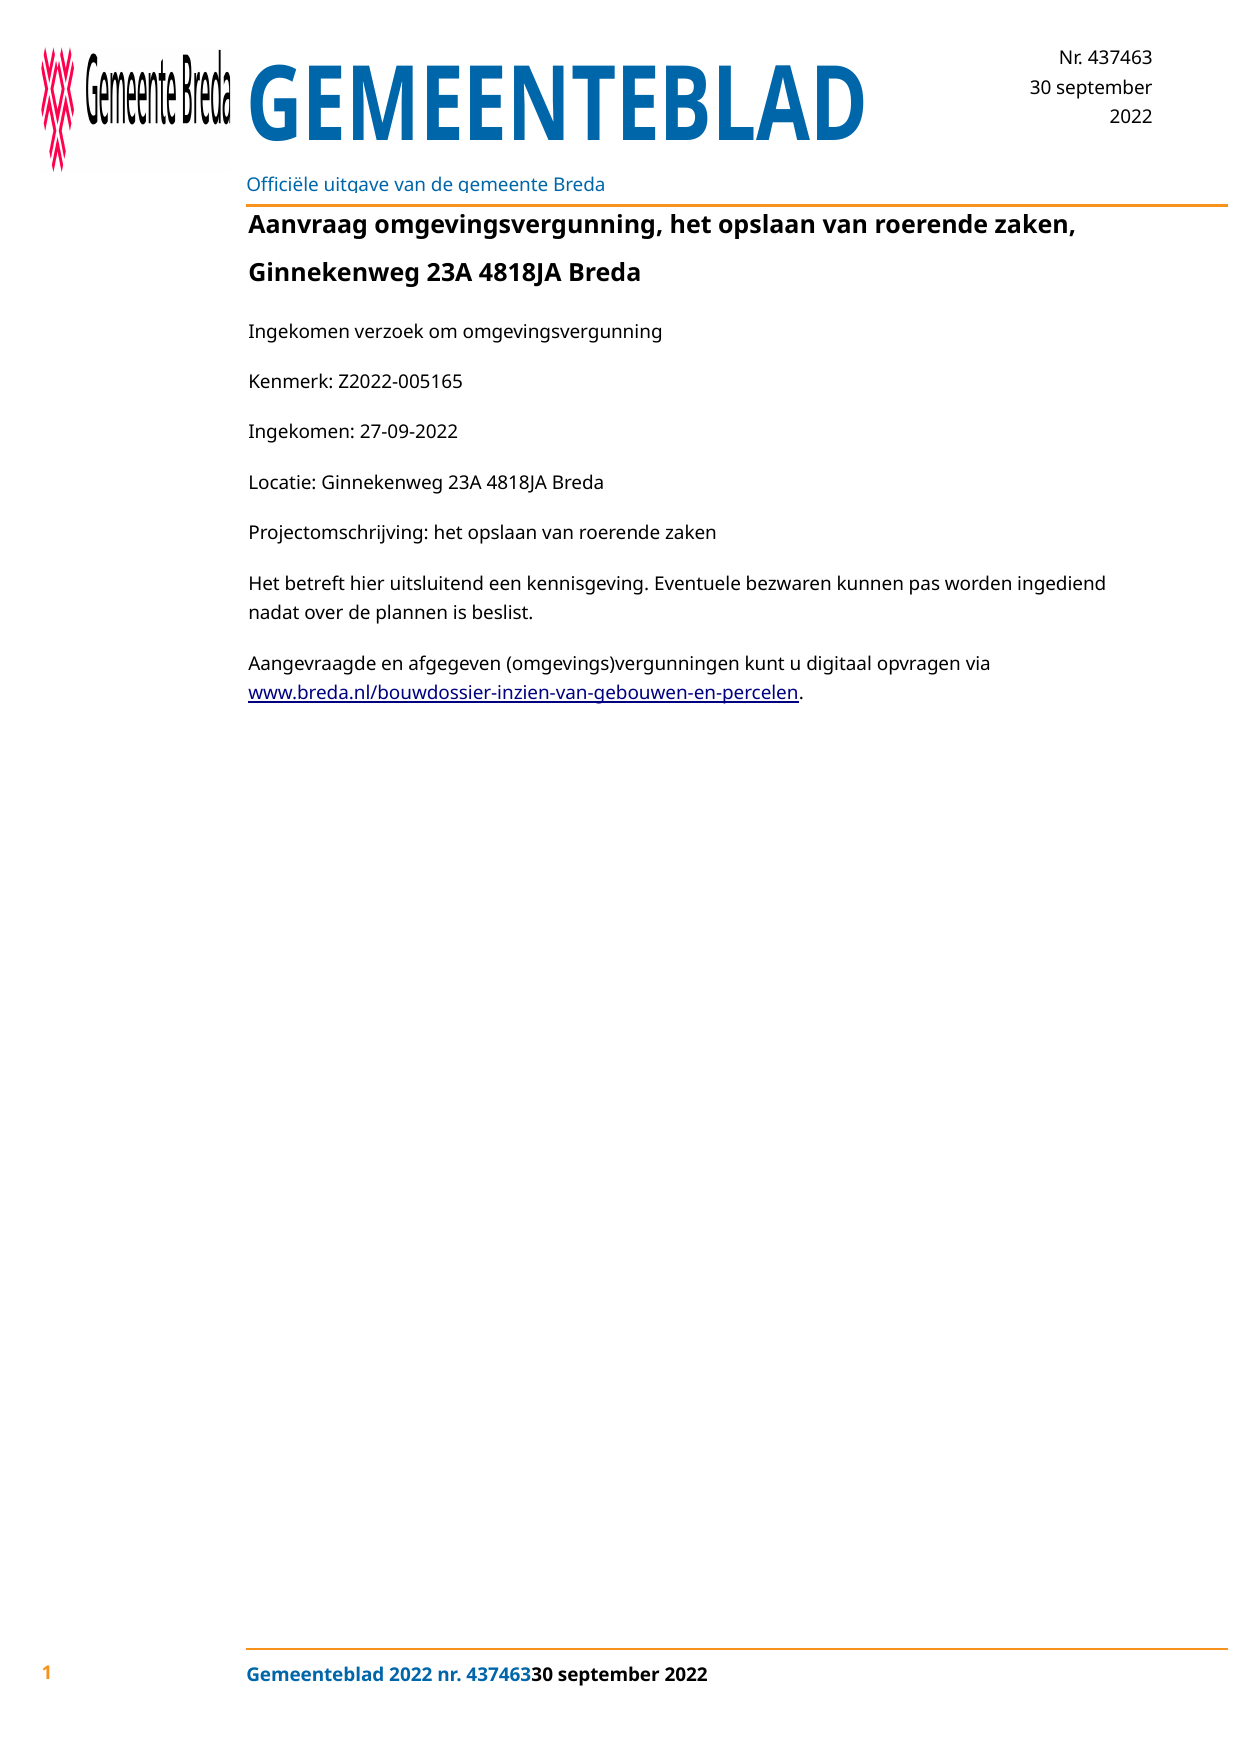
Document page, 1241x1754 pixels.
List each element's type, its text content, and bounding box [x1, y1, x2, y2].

text Ingekomen verzoek om omgevingsvergunning [248, 318, 1152, 344]
text Ingekomen: 27-09-2022 [248, 419, 1152, 444]
text Locatie: Ginnekenweg 23A 4818JA Breda [248, 469, 1152, 495]
picture [41, 47, 231, 172]
text Aanvraag omgevingsvergunning, het opslaan van roerende zaken, Ginnekenweg 23A 4818JA Breda [248, 207, 1152, 288]
text Kenmerk: Z2022-005165 [248, 368, 1152, 394]
text Aangevraagde en afgegeven (omgevings)vergunningen kunt u digitaal opvragen via www.breda.nl/bouwdossier-inzien-van-gebouwen-en-percelen. [248, 650, 1152, 705]
text Projectomschrijving: het opslaan van roerende zaken [248, 519, 1152, 545]
text Het betreft hier uitsluitend een kennisgeving. Eventuele bezwaren kunnen pas worden ingediend nadat over de plannen is beslist. [248, 570, 1152, 625]
